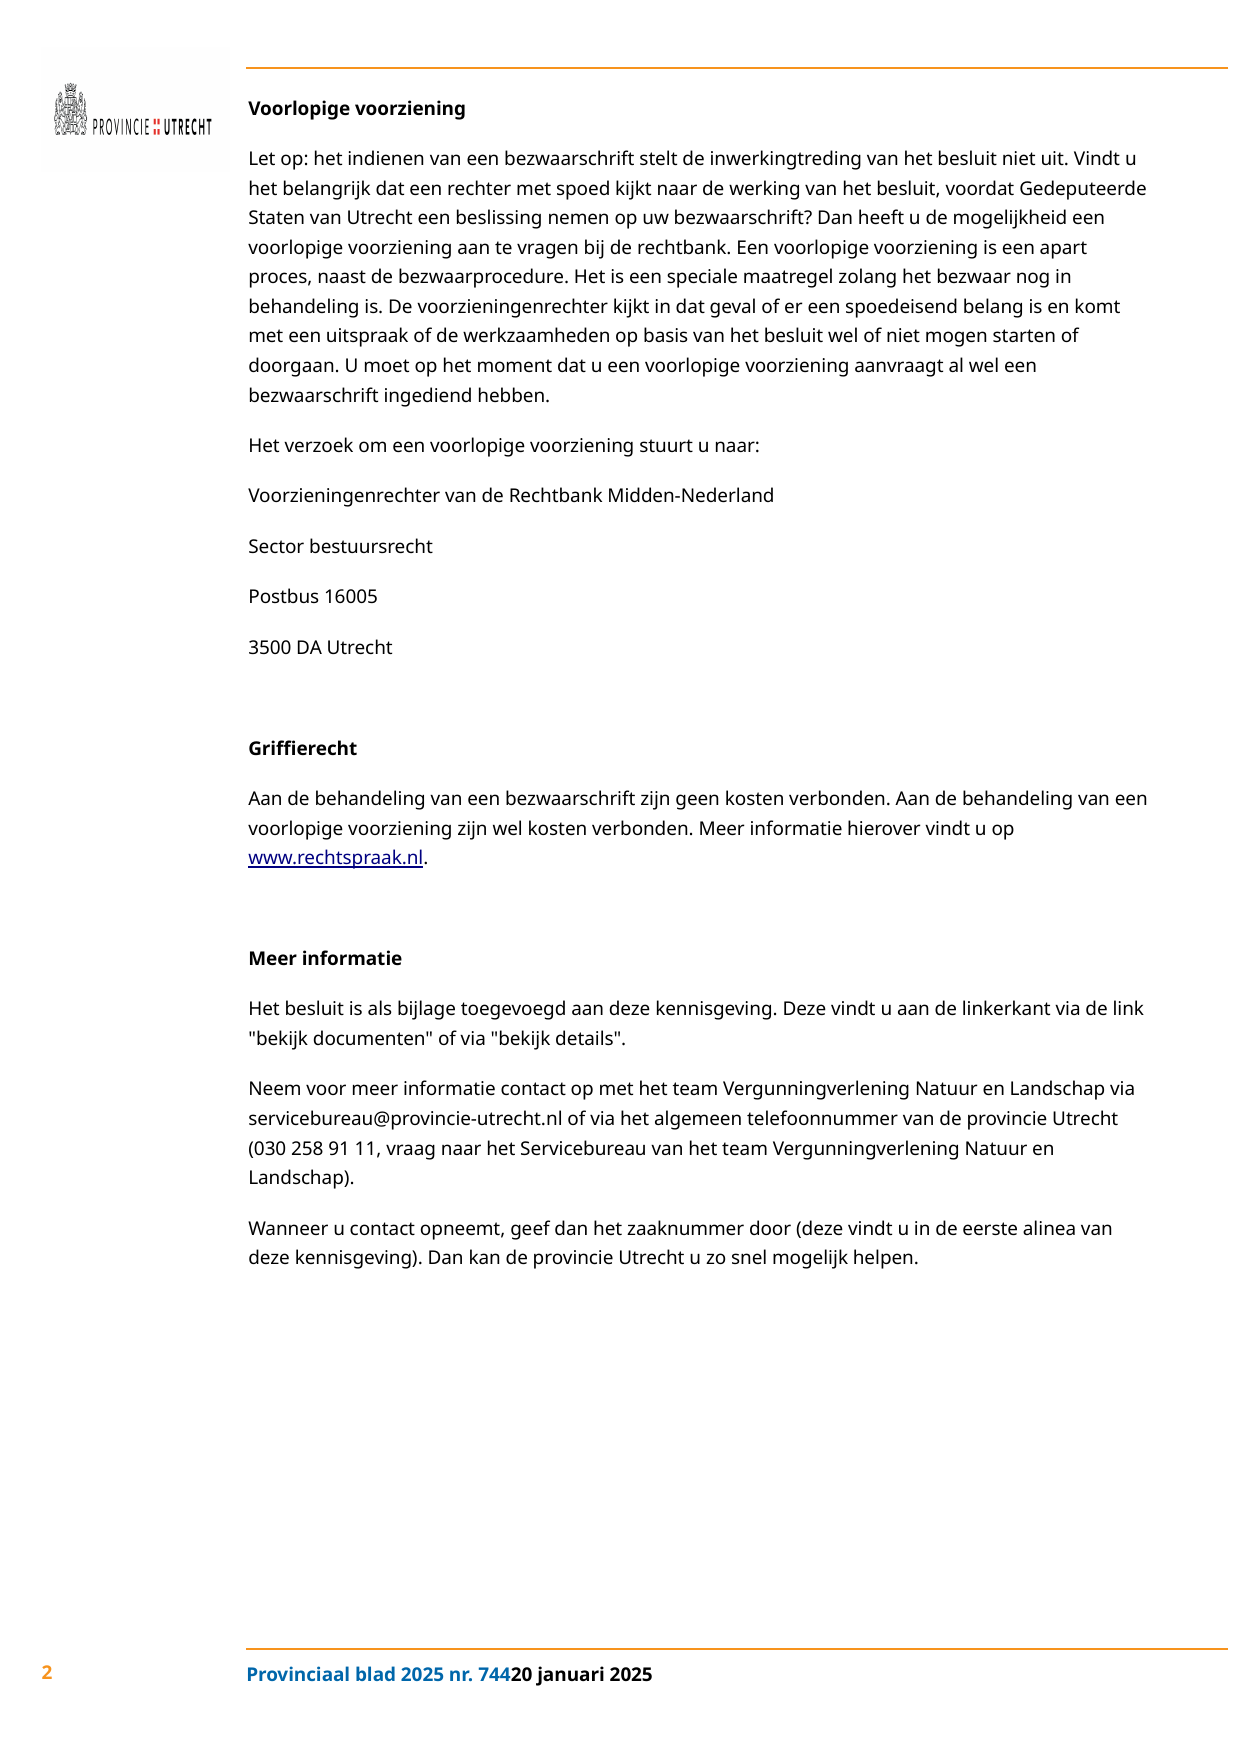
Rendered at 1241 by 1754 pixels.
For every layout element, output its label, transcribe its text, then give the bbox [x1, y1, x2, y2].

text Het besluit is als bijlage toegevoegd aan deze kennisgeving. Deze vindt u aan de linkerkant via de link "bekijk documenten" of via "bekijk details". [248, 996, 1152, 1051]
text Griffierecht [248, 735, 1152, 761]
text Voorlopige voorziening [248, 95, 1152, 121]
text Voorzieningenrechter van de Rechtbank Midden-Nederland [248, 483, 1152, 508]
text Het verzoek om een voorlopige voorziening stuurt u naar: [248, 432, 1152, 458]
text Let op: het indienen van een bezwaarschrift stelt de inwerkingtreding van het besluit niet uit. Vindt u het belangrijk dat een rechter met spoed kijkt naar de werking van het besluit, voordat Gedeputeerde Staten van Utrecht een beslissing nemen op uw bezwaarschrift? Dan heeft u de mogelijkheid een voorlopige voorziening aan te vragen bij de rechtbank. Een voorlopige voorziening is een apart proces, naast de bezwaarprocedure. Het is een speciale maatregel zolang het bezwaar nog in behandeling is. De voorzieningenrechter kijkt in dat geval of er een spoedeisend belang is en komt met een uitspraak of de werkzaamheden op basis van het besluit wel of niet mogen starten of doorgaan. U moet op het moment dat u een voorlopige voorziening aanvraagt al wel een bezwaarschrift ingediend hebben. [248, 145, 1152, 408]
text Sector bestuursrecht [248, 533, 1152, 559]
text Meer informatie [248, 945, 1152, 971]
text Postbus 16005 [248, 583, 1152, 609]
text Aan de behandeling van een bezwaarschrift zijn geen kosten verbonden. Aan de behandeling van een voorlopige voorziening zijn wel kosten verbonden. Meer informatie hierover vindt u op www.rechtspraak.nl. [248, 785, 1152, 870]
text Wanneer u contact opneemt, geef dan het zaaknummer door (deze vindt u in de eerste alinea van deze kennisgeving). Dan kan de provincie Utrecht u zo snel mogelijk helpen. [248, 1215, 1152, 1270]
text 3500 DA Utrecht [248, 634, 1152, 660]
text Neem voor meer informatie contact op met het team Vergunningverlening Natuur en Landschap via servicebureau@provincie-utrecht.nl of via het algemeen telefoonnummer van de provincie Utrecht (030 258 91 11, vraag naar het Servicebureau van het team Vergunningverlening Natuur en Landschap). [248, 1076, 1152, 1190]
picture [41, 47, 231, 172]
